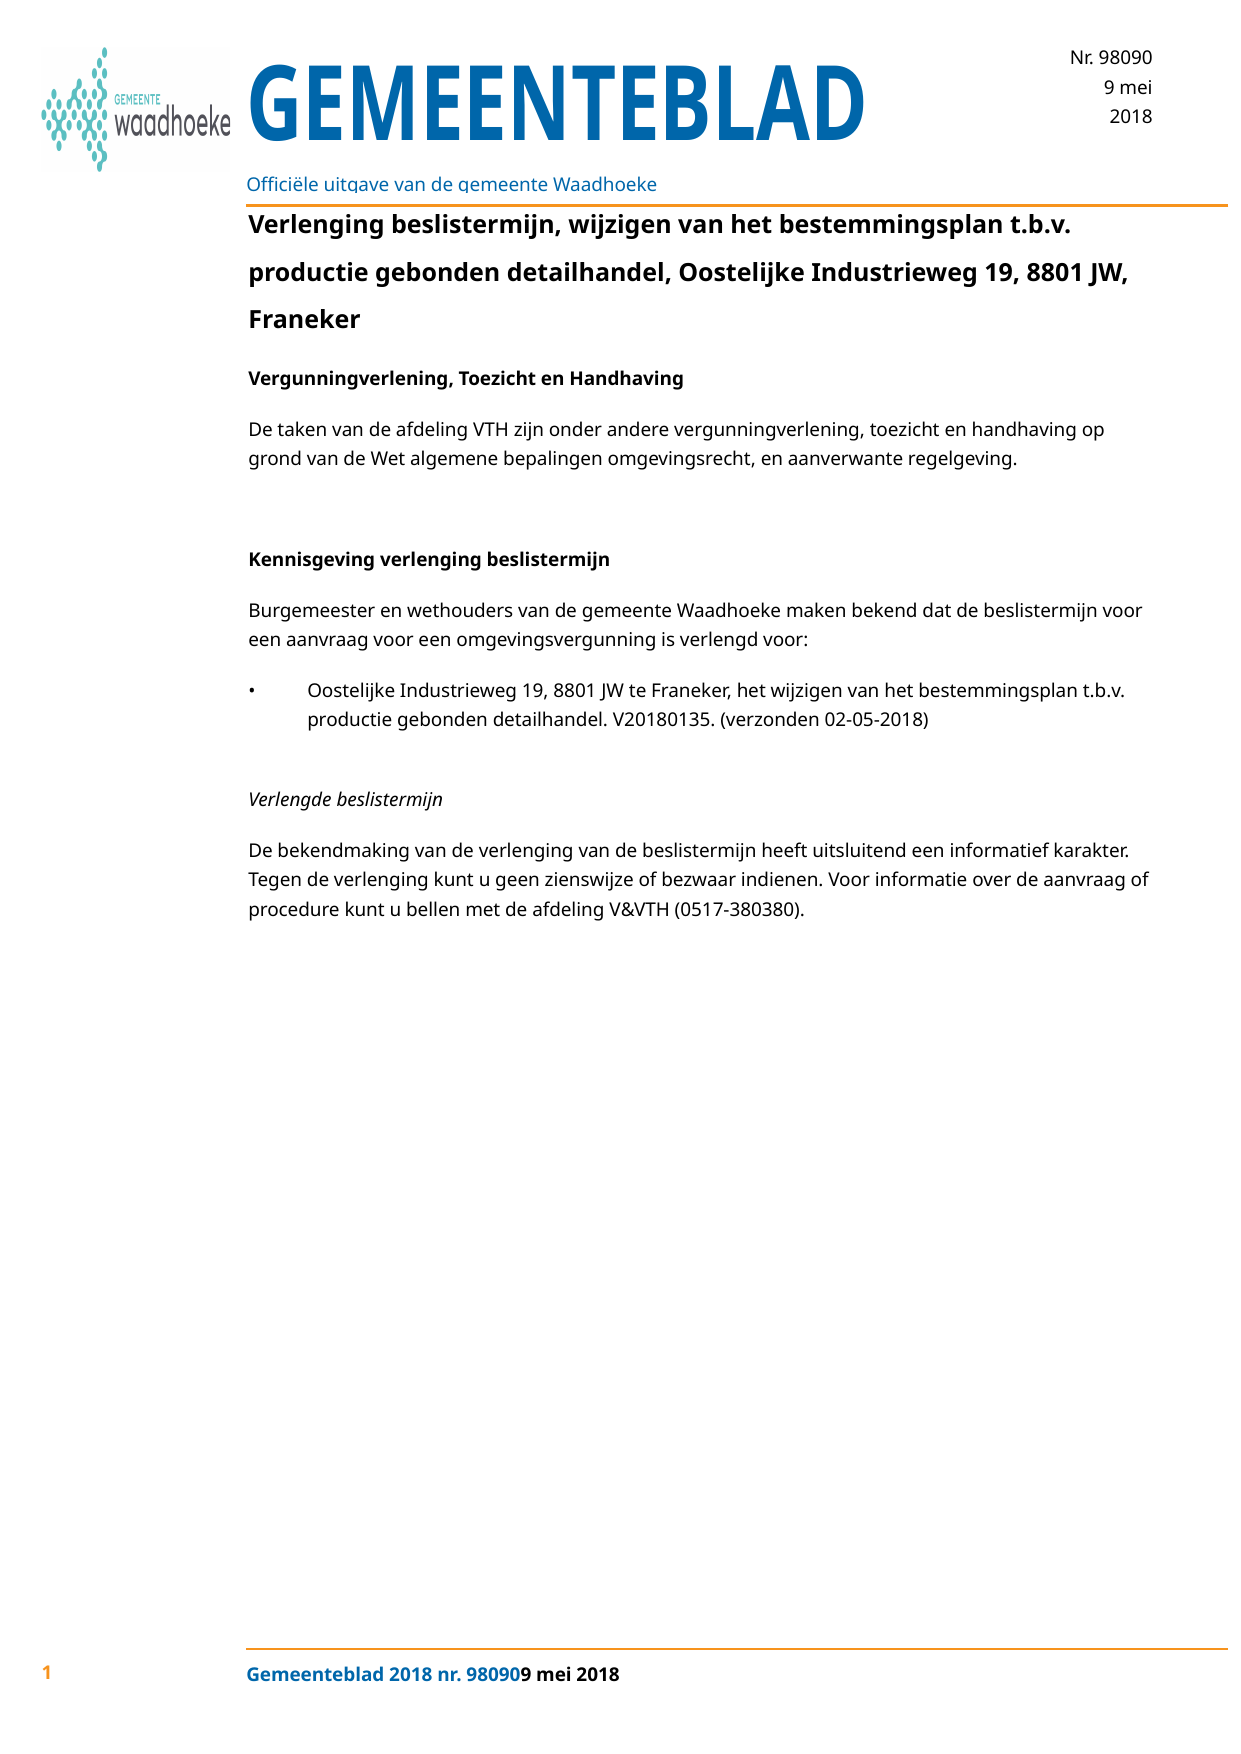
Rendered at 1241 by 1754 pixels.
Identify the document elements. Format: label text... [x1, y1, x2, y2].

picture [41, 47, 231, 172]
text Verlenging beslistermijn, wijzigen van het bestemmingsplan t.b.v. productie gebonden detailhandel, Oostelijke Industrieweg 19, 8801 JW, Franeker [248, 207, 1152, 336]
text Vergunningverlening, Toezicht en Handhaving [248, 366, 1152, 391]
text Verlengde beslistermijn [248, 786, 1152, 812]
text De bekendmaking van de verlenging van de beslistermijn heeft uitsluitend een informatief karakter. Tegen de verlenging kunt u geen zienswijze of bezwaar indienen. Voor informatie over de aanvraag of procedure kunt u bellen met de afdeling V&VTH (0517-380380). [248, 837, 1152, 922]
list Oostelijke Industrieweg 19, 8801 JW te Franeker, het wijzigen van het bestemmingsplan t.b.v. productie gebonden detailhandel. V20180135. (verzonden 02-05-2018) [248, 677, 1152, 732]
text Burgemeester en wethouders van de gemeente Waadhoeke maken bekend dat de beslistermijn voor een aanvraag voor een omgevingsvergunning is verlengd voor: [248, 597, 1152, 652]
text De taken van de afdeling VTH zijn onder andere vergunningverlening, toezicht en handhaving op grond van de Wet algemene bepalingen omgevingsrecht, en aanverwante regelgeving. [248, 416, 1152, 471]
text Kennisgeving verlenging beslistermijn [248, 546, 1152, 572]
